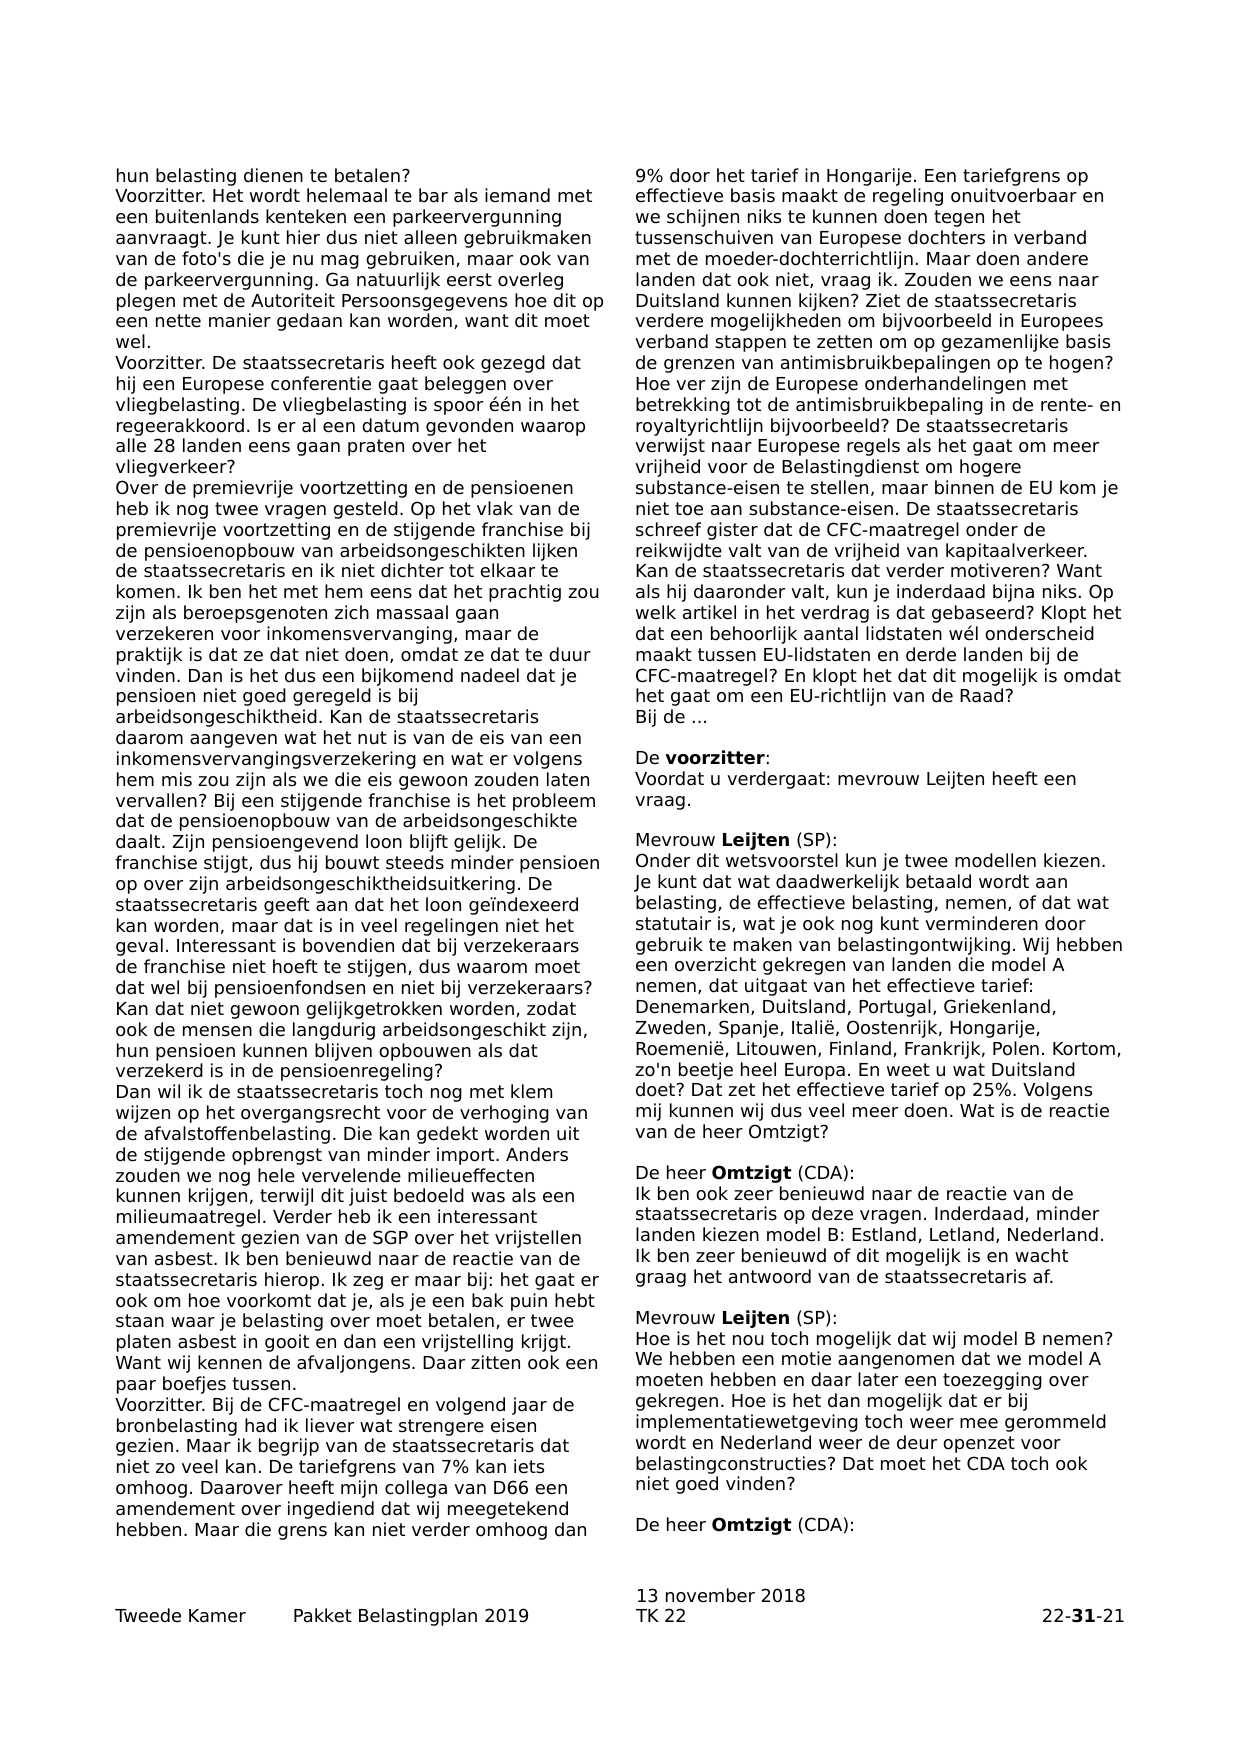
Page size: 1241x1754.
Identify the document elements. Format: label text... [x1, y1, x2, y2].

text Bij de ... [635, 707, 1125, 728]
text Voordat u verdergaat: mevrouw Leijten heeft een vraag. [635, 768, 1125, 810]
text Onder dit wetsvoorstel kun je twee modellen kiezen. Je kunt dat wat daadwerkelijk betaald wordt aan belasting, de effectieve belasting, nemen, of dat wat statutair is, wat je ook nog kunt verminderen door gebruik te maken van belastingontwijking. Wij hebben een overzicht gekregen van landen die model A nemen, dat uitgaat van het effectieve tarief: Denemarken, Duitsland, Portugal, Griekenland, Zweden, Spanje, Italië, Oostenrijk, Hongarije, Roemenië, Litouwen, Finland, Frankrijk, Polen. Kortom, zo'n beetje heel Europa. En weet u wat Duitsland doet? Dat zet het effectieve tarief op 25%. Volgens mij kunnen wij dus veel meer doen. Wat is de reactie van de heer Omtzigt? [635, 851, 1125, 1143]
text De voorzitter: [635, 748, 1125, 768]
text Hoe is het nou toch mogelijk dat wij model B nemen? We hebben een motie aangenomen dat we model A moeten hebben en daar later een toezegging over gekregen. Hoe is het dan mogelijk dat er bij implementatiewetgeving toch weer mee gerommeld wordt en Nederland weer de deur openzet voor belastingconstructies? Dat moet het CDA toch ook niet goed vinden? [635, 1328, 1125, 1495]
text Over de premievrije voortzetting en de pensioenen heb ik nog twee vragen gesteld. Op het vlak van de premievrije voortzetting en de stijgende franchise bij de pensioenopbouw van arbeidsongeschikten lijken de staatssecretaris en ik niet dichter tot elkaar te komen. Ik ben het met hem eens dat het prachtig zou zijn als beroepsgenoten zich massaal gaan verzekeren voor inkomensvervanging, maar de praktijk is dat ze dat niet doen, omdat ze dat te duur vinden. Dan is het dus een bijkomend nadeel dat je pensioen niet goed geregeld is bij arbeidsongeschiktheid. Kan de staatssecretaris daarom aangeven wat het nut is van de eis van een inkomensvervangingsverzekering en wat er volgens hem mis zou zijn als we die eis gewoon zouden laten vervallen? Bij een stijgende franchise is het probleem dat de pensioenopbouw van de arbeidsongeschikte daalt. Zijn pensioengevend loon blijft gelijk. De franchise stijgt, dus hij bouwt steeds minder pensioen op over zijn arbeidsongeschiktheidsuitkering. De staatssecretaris geeft aan dat het loon geïndexeerd kan worden, maar dat is in veel regelingen niet het geval. Interessant is bovendien dat bij verzekeraars de franchise niet hoeft te stijgen, dus waarom moet dat wel bij pensioenfondsen en niet bij verzekeraars? Kan dat niet gewoon gelijkgetrokken worden, zodat ook de mensen die langdurig arbeidsongeschikt zijn, hun pensioen kunnen blijven opbouwen als dat verzekerd is in de pensioenregeling? [115, 478, 605, 1082]
text Dan wil ik de staatssecretaris toch nog met klem wijzen op het overgangsrecht voor de verhoging van de afvalstoffenbelasting. Die kan gedekt worden uit de stijgende opbrengst van minder import. Anders zouden we nog hele vervelende milieueffecten kunnen krijgen, terwijl dit juist bedoeld was als een milieumaatregel. Verder heb ik een interessant amendement gezien van de SGP over het vrijstellen van asbest. Ik ben benieuwd naar de reactie van de staatssecretaris hierop. Ik zeg er maar bij: het gaat er ook om hoe voorkomt dat je, als je een bak puin hebt staan waar je belasting over moet betalen, er twee platen asbest in gooit en dan een vrijstelling krijgt. Want wij kennen de afvaljongens. Daar zitten ook een paar boefjes tussen. [115, 1082, 605, 1394]
text Mevrouw Leijten (SP): [635, 1307, 1125, 1328]
text De heer Omtzigt (CDA): [635, 1515, 1125, 1536]
text Voorzitter. De staatssecretaris heeft ook gezegd dat hij een Europese conferentie gaat beleggen over vliegbelasting. De vliegbelasting is spoor één in het regeerakkoord. Is er al een datum gevonden waarop alle 28 landen eens gaan praten over het vliegverkeer? [115, 353, 605, 478]
text De heer Omtzigt (CDA): [635, 1163, 1125, 1183]
text Ik ben ook zeer benieuwd naar de reactie van de staatssecretaris op deze vragen. Inderdaad, minder landen kiezen model B: Estland, Letland, Nederland. Ik ben zeer benieuwd of dit mogelijk is en wacht graag het antwoord van de staatssecretaris af. [635, 1183, 1125, 1287]
text Voorzitter. Het wordt helemaal te bar als iemand met een buitenlands kenteken een parkeervergunning aanvraagt. Je kunt hier dus niet alleen gebruikmaken van de foto's die je nu mag gebruiken, maar ook van de parkeervergunning. Ga natuurlijk eerst overleg plegen met de Autoriteit Persoonsgegevens hoe dit op een nette manier gedaan kan worden, want dit moet wel. [115, 186, 605, 353]
text Mevrouw Leijten (SP): [635, 830, 1125, 851]
text Voorzitter. Bij de CFC-maatregel en volgend jaar de bronbelasting had ik liever wat strengere eisen gezien. Maar ik begrijp van de staatssecretaris dat niet zo veel kan. De tariefgrens van 7% kan iets omhoog. Daarover heeft mijn collega van D66 een amendement over ingediend dat wij meegetekend hebben. Maar die grens kan niet verder omhoog dan [115, 1394, 605, 1540]
text hun belasting dienen te betalen? [115, 165, 605, 186]
text 9% door het tarief in Hongarije. Een tariefgrens op effectieve basis maakt de regeling onuitvoerbaar en we schijnen niks te kunnen doen tegen het tussenschuiven van Europese dochters in verband met de moeder-dochterrichtlijn. Maar doen andere landen dat ook niet, vraag ik. Zouden we eens naar Duitsland kunnen kijken? Ziet de staatssecretaris verdere mogelijkheden om bijvoorbeeld in Europees verband stappen te zetten om op gezamenlijke basis de grenzen van antimisbruikbepalingen op te hogen? Hoe ver zijn de Europese onderhandelingen met betrekking tot de antimisbruikbepaling in de rente- en royaltyrichtlijn bijvoorbeeld? De staatssecretaris verwijst naar Europese regels als het gaat om meer vrijheid voor de Belastingdienst om hogere substance-eisen te stellen, maar binnen de EU kom je niet toe aan substance-eisen. De staatssecretaris schreef gister dat de CFC-maatregel onder de reikwijdte valt van de vrijheid van kapitaalverkeer. Kan de staatssecretaris dat verder motiveren? Want als hij daaronder valt, kun je inderdaad bijna niks. Op welk artikel in het verdrag is dat gebaseerd? Klopt het dat een behoorlijk aantal lidstaten wél onderscheid maakt tussen EU-lidstaten en derde landen bij de CFC-maatregel? En klopt het dat dit mogelijk is omdat het gaat om een EU-richtlijn van de Raad? [635, 165, 1125, 707]
